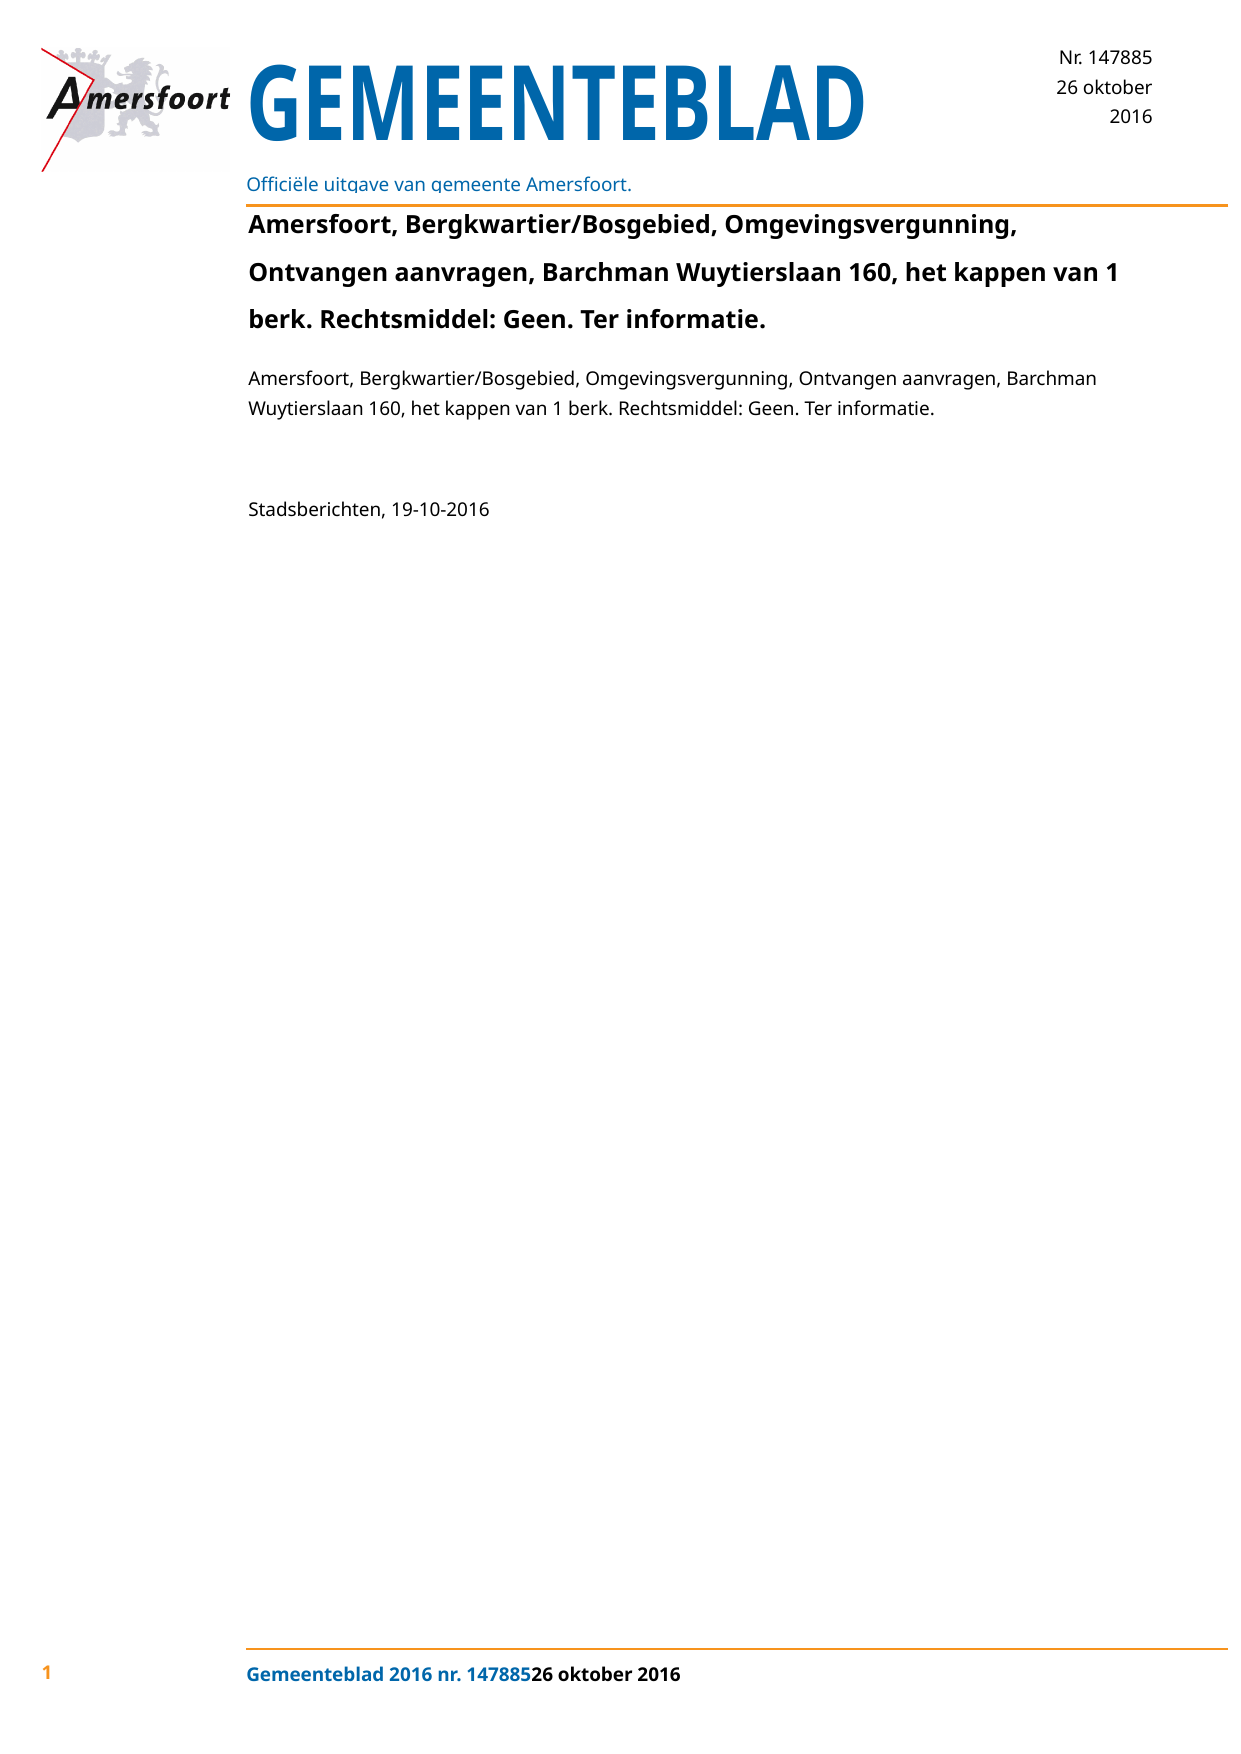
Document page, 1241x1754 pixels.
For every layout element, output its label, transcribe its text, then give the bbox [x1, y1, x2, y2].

text Amersfoort, Bergkwartier/Bosgebied, Omgevingsvergunning, Ontvangen aanvragen, Barchman Wuytierslaan 160, het kappen van 1 berk. Rechtsmiddel: Geen. Ter informatie. [248, 366, 1152, 421]
text Stadsberichten, 19-10-2016 [248, 496, 1152, 522]
picture [41, 47, 231, 172]
text Amersfoort, Bergkwartier/Bosgebied, Omgevingsvergunning, Ontvangen aanvragen, Barchman Wuytierslaan 160, het kappen van 1 berk. Rechtsmiddel: Geen. Ter informatie. [248, 207, 1152, 336]
